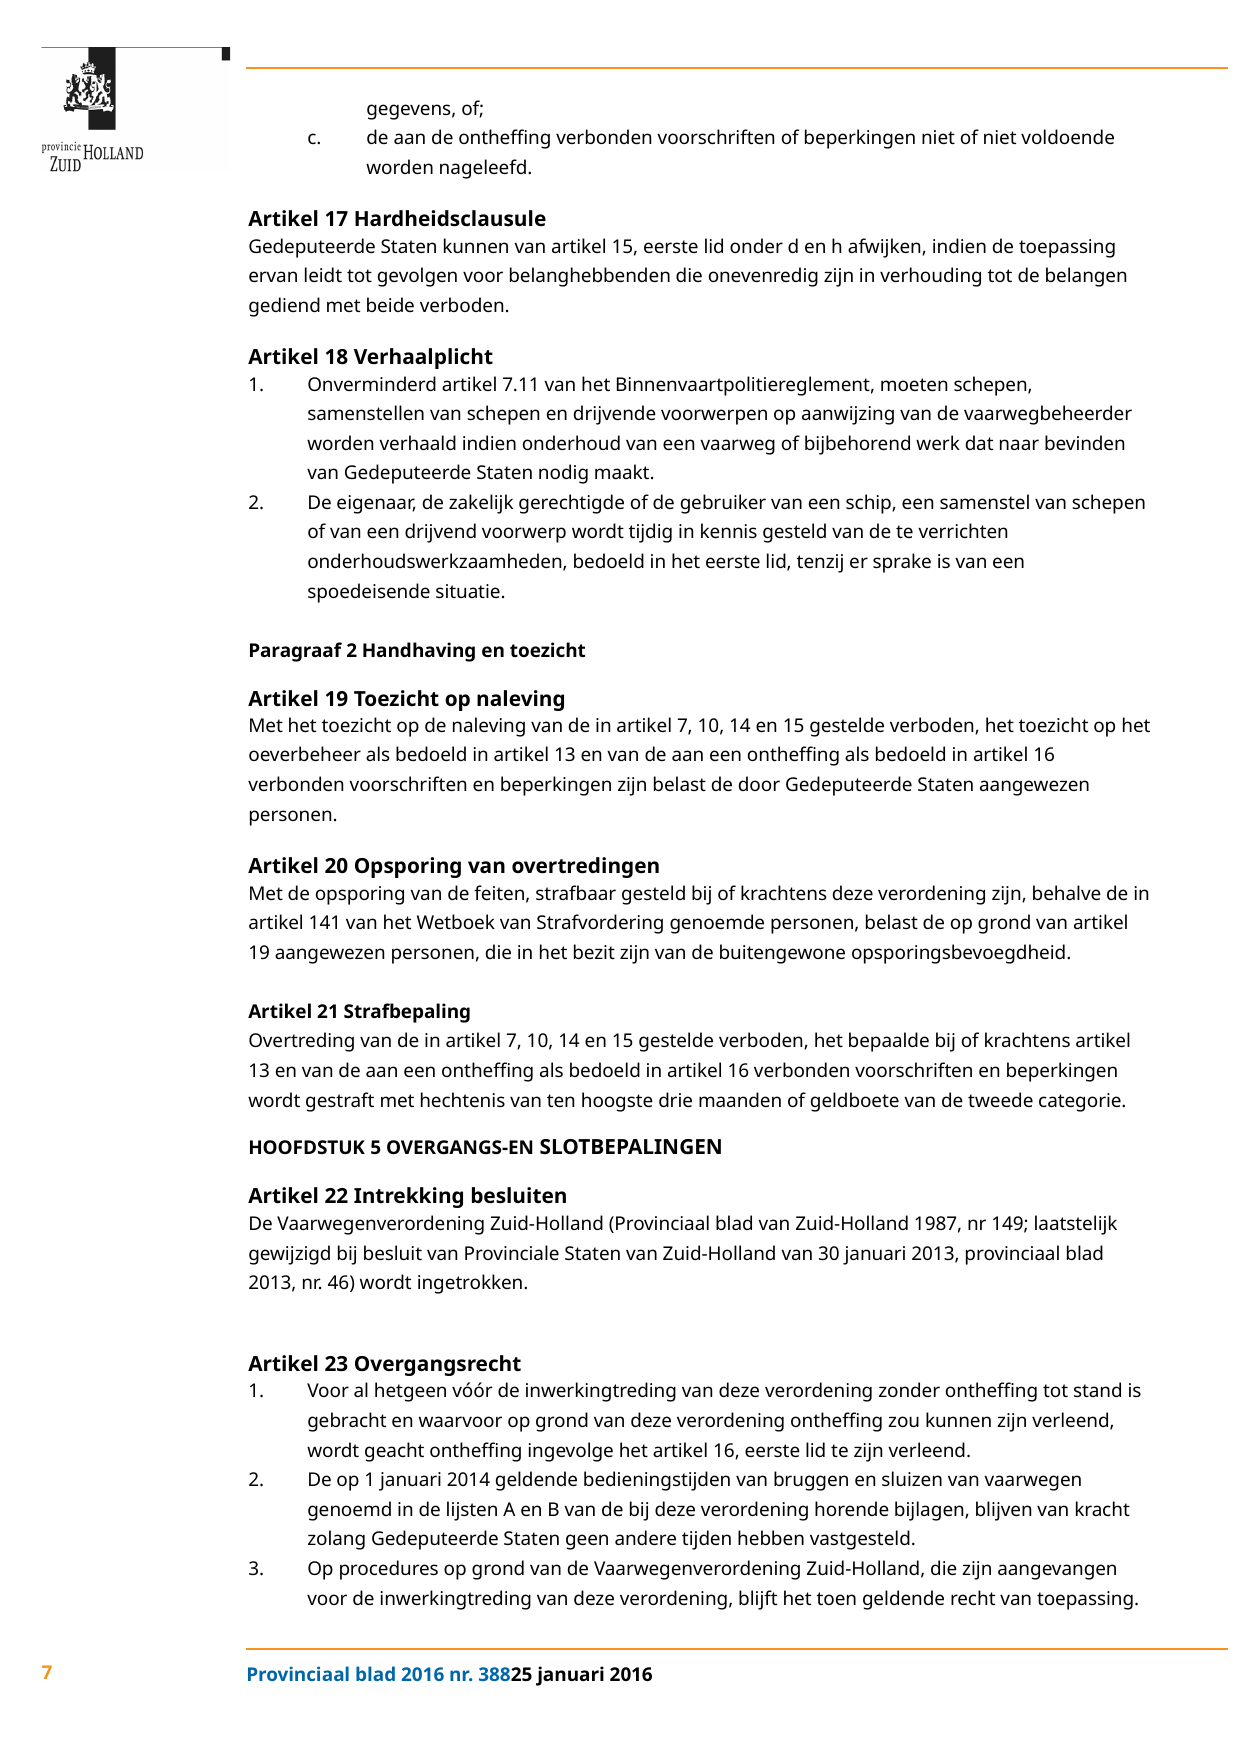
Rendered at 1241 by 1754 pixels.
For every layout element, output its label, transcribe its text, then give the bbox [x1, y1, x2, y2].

list Voor al hetgeen vóór de inwerkingtreding van deze verordening zonder ontheffing tot stand is gebracht en waarvoor op grond van deze verordening ontheffing zou kunnen zijn verleend, wordt geacht ontheffing ingevolge het artikel 16, eerste lid te zijn verleend. [248, 1378, 1152, 1463]
text Artikel 21 Strafbepaling [248, 998, 1152, 1024]
list De eigenaar, de zakelijk gerechtigde of de gebruiker van een schip, een samenstel van schepen of van een drijvend voorwerp wordt tijdig in kennis gesteld van de te verrichten onderhoudswerkzaamheden, bedoeld in het eerste lid, tenzij er sprake is van een spoedeisende situatie. [248, 489, 1152, 604]
list gegevens, of; [307, 95, 1152, 121]
text Overtreding van de in artikel 7, 10, 14 en 15 gestelde verboden, het bepaalde bij of krachtens artikel 13 en van de aan een ontheffing als bedoeld in artikel 16 verbonden voorschriften en beperkingen wordt gestraft met hechtenis van ten hoogste drie maanden of geldboete van de tweede categorie. [248, 1028, 1152, 1112]
text Paragraaf 2 Handhaving en toezicht [248, 637, 1152, 663]
text Artikel 20 Opsporing van overtredingen [248, 851, 1152, 880]
text Met de opsporing van de feiten, strafbaar gesteld bij of krachtens deze verordening zijn, behalve de in artikel 141 van het Wetboek van Strafvordering genoemde personen, belast de op grond van artikel 19 aangewezen personen, die in het bezit zijn van de buitengewone opsporingsbevoegdheid. [248, 880, 1152, 964]
list De op 1 januari 2014 geldende bedieningstijden van bruggen en sluizen van vaarwegen genoemd in de lijsten A en B van de bij deze verordening horende bijlagen, blijven van kracht zolang Gedeputeerde Staten geen andere tijden hebben vastgesteld. [248, 1466, 1152, 1551]
list de aan de ontheffing verbonden voorschriften of beperkingen niet of niet voldoende worden nageleefd. [307, 124, 1152, 180]
text HOOFDSTUK 5 OVERGANGS-EN SLOTBEPALINGEN [248, 1132, 1152, 1161]
text Met het toezicht op de naleving van de in artikel 7, 10, 14 en 15 gestelde verboden, het toezicht op het oeverbeheer als bedoeld in artikel 13 en van de aan een ontheffing als bedoeld in artikel 16 verbonden voorschriften en beperkingen zijn belast de door Gedeputeerde Staten aangewezen personen. [248, 712, 1152, 827]
text Artikel 23 Overgangsrecht [248, 1349, 1152, 1378]
text Artikel 22 Intrekking besluiten [248, 1182, 1152, 1210]
text Artikel 18 Verhaalplicht [248, 342, 1152, 371]
picture [41, 47, 231, 172]
text Artikel 19 Toezicht op naleving [248, 684, 1152, 712]
list Onverminderd artikel 7.11 van het Binnenvaartpolitiereglement, moeten schepen, samenstellen van schepen en drijvende voorwerpen op aanwijzing van de vaarwegbeheerder worden verhaald indien onderhoud van een vaarweg of bijbehorend werk dat naar bevinden van Gedeputeerde Staten nodig maakt. [248, 371, 1152, 485]
text Gedeputeerde Staten kunnen van artikel 15, eerste lid onder d en h afwijken, indien de toepassing ervan leidt tot gevolgen voor belanghebbenden die onevenredig zijn in verhouding tot de belangen gediend met beide verboden. [248, 233, 1152, 318]
text Artikel 17 Hardheidsclausule [248, 204, 1152, 233]
list Op procedures op grond van de Vaarwegenverordening Zuid-Holland, die zijn aangevangen voor de inwerkingtreding van deze verordening, blijft het toen geldende recht van toepassing. [248, 1555, 1152, 1611]
text De Vaarwegenverordening Zuid-Holland (Provinciaal blad van Zuid-Holland 1987, nr 149; laatstelijk gewijzigd bij besluit van Provinciale Staten van Zuid-Holland van 30 januari 2013, provinciaal blad 2013, nr. 46) wordt ingetrokken. [248, 1210, 1152, 1295]
